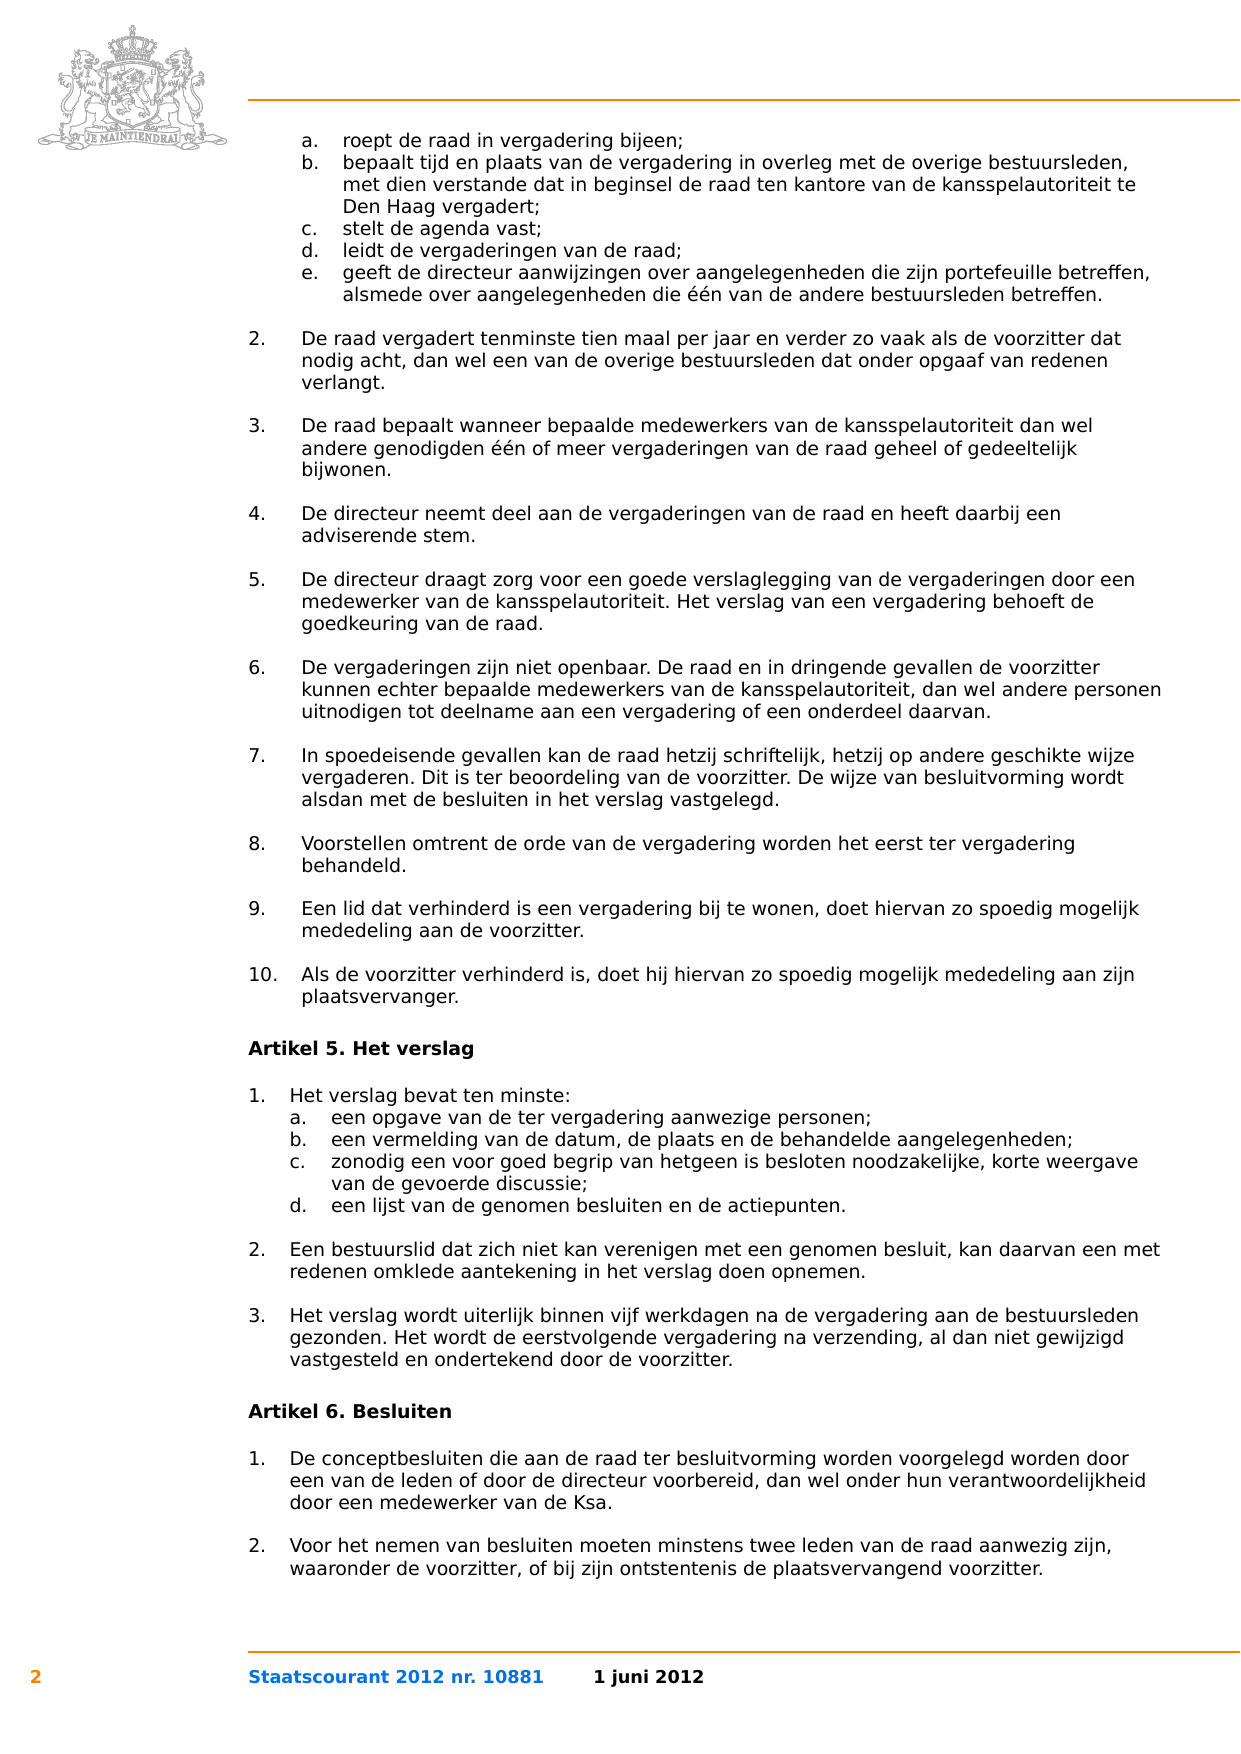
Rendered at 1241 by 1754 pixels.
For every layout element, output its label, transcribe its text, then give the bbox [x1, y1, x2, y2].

text 2. De raad vergadert tenminste tien maal per jaar en verder zo vaak als de voorzitter dat nodig acht, dan wel een van de overige bestuursleden dat onder opgaaf van redenen verlangt. [248, 328, 1163, 393]
text e. geeft de directeur aanwijzingen over aangelegenheden die zijn portefeuille betreffen, alsmede over aangelegenheden die één van de andere bestuursleden betreffen. [301, 262, 1163, 306]
text 9. Een lid dat verhinderd is een vergadering bij te wonen, doet hiervan zo spoedig mogelijk mededeling aan de voorzitter. [248, 898, 1163, 942]
text 1. Het verslag bevat ten minste: [248, 1085, 1163, 1107]
subtitle Artikel 5. Het verslag [248, 1038, 1163, 1060]
text 2. Een bestuurslid dat zich niet kan verenigen met een genomen besluit, kan daarvan een met redenen omklede aantekening in het verslag doen opnemen. [248, 1239, 1163, 1283]
text 1. De conceptbesluiten die aan de raad ter besluitvorming worden voorgelegd worden door een van de leden of door de directeur voorbereid, dan wel onder hun verantwoordelijkheid door een medewerker van de Ksa. [248, 1448, 1163, 1513]
text a. een opgave van de ter vergadering aanwezige personen; [289, 1107, 1163, 1129]
text d. een lijst van de genomen besluiten en de actiepunten. [289, 1195, 1163, 1217]
text b. bepaalt tijd en plaats van de vergadering in overleg met de overige bestuursleden, met dien verstande dat in beginsel de raad ten kantore van de kansspelautoriteit te Den Haag vergadert; [301, 152, 1163, 218]
text a. roept de raad in vergadering bijeen; [301, 130, 1163, 152]
text 10. Als de voorzitter verhinderd is, doet hij hiervan zo spoedig mogelijk mededeling aan zijn plaatsvervanger. [248, 964, 1163, 1008]
subtitle Artikel 6. Besluiten [248, 1401, 1163, 1423]
text c. stelt de agenda vast; [301, 218, 1163, 240]
text d. leidt de vergaderingen van de raad; [301, 240, 1163, 262]
text 7. In spoedeisende gevallen kan de raad hetzij schriftelijk, hetzij op andere geschikte wijze vergaderen. Dit is ter beoordeling van de voorzitter. De wijze van besluitvorming wordt alsdan met de besluiten in het verslag vastgelegd. [248, 745, 1163, 811]
text 5. De directeur draagt zorg voor een goede verslaglegging van de vergaderingen door een medewerker van de kansspelautoriteit. Het verslag van een vergadering behoeft de goedkeuring van de raad. [248, 569, 1163, 635]
text 6. De vergaderingen zijn niet openbaar. De raad en in dringende gevallen de voorzitter kunnen echter bepaalde medewerkers van de kansspelautoriteit, dan wel andere personen uitnodigen tot deelname aan een vergadering of een onderdeel daarvan. [248, 657, 1163, 723]
text 2. Voor het nemen van besluiten moeten minstens twee leden van de raad aanwezig zijn, waaronder de voorzitter, of bij zijn ontstentenis de plaatsvervangend voorzitter. [248, 1535, 1163, 1579]
text 3. Het verslag wordt uiterlijk binnen vijf werkdagen na de vergadering aan de bestuursleden gezonden. Het wordt de eerstvolgende vergadering na verzending, al dan niet gewijzigd vastgesteld en ondertekend door de voorzitter. [248, 1305, 1163, 1371]
text 4. De directeur neemt deel aan de vergaderingen van de raad en heeft daarbij een adviserende stem. [248, 503, 1163, 547]
picture [38, 25, 227, 150]
text b. een vermelding van de datum, de plaats en de behandelde aangelegenheden; [289, 1129, 1163, 1151]
text 3. De raad bepaalt wanneer bepaalde medewerkers van de kansspelautoriteit dan wel andere genodigden één of meer vergaderingen van de raad geheel of gedeeltelijk bijwonen. [248, 415, 1163, 481]
text c. zonodig een voor goed begrip van hetgeen is besloten noodzakelijke, korte weergave van de gevoerde discussie; [289, 1151, 1163, 1195]
text 8. Voorstellen omtrent de orde van de vergadering worden het eerst ter vergadering behandeld. [248, 832, 1163, 876]
